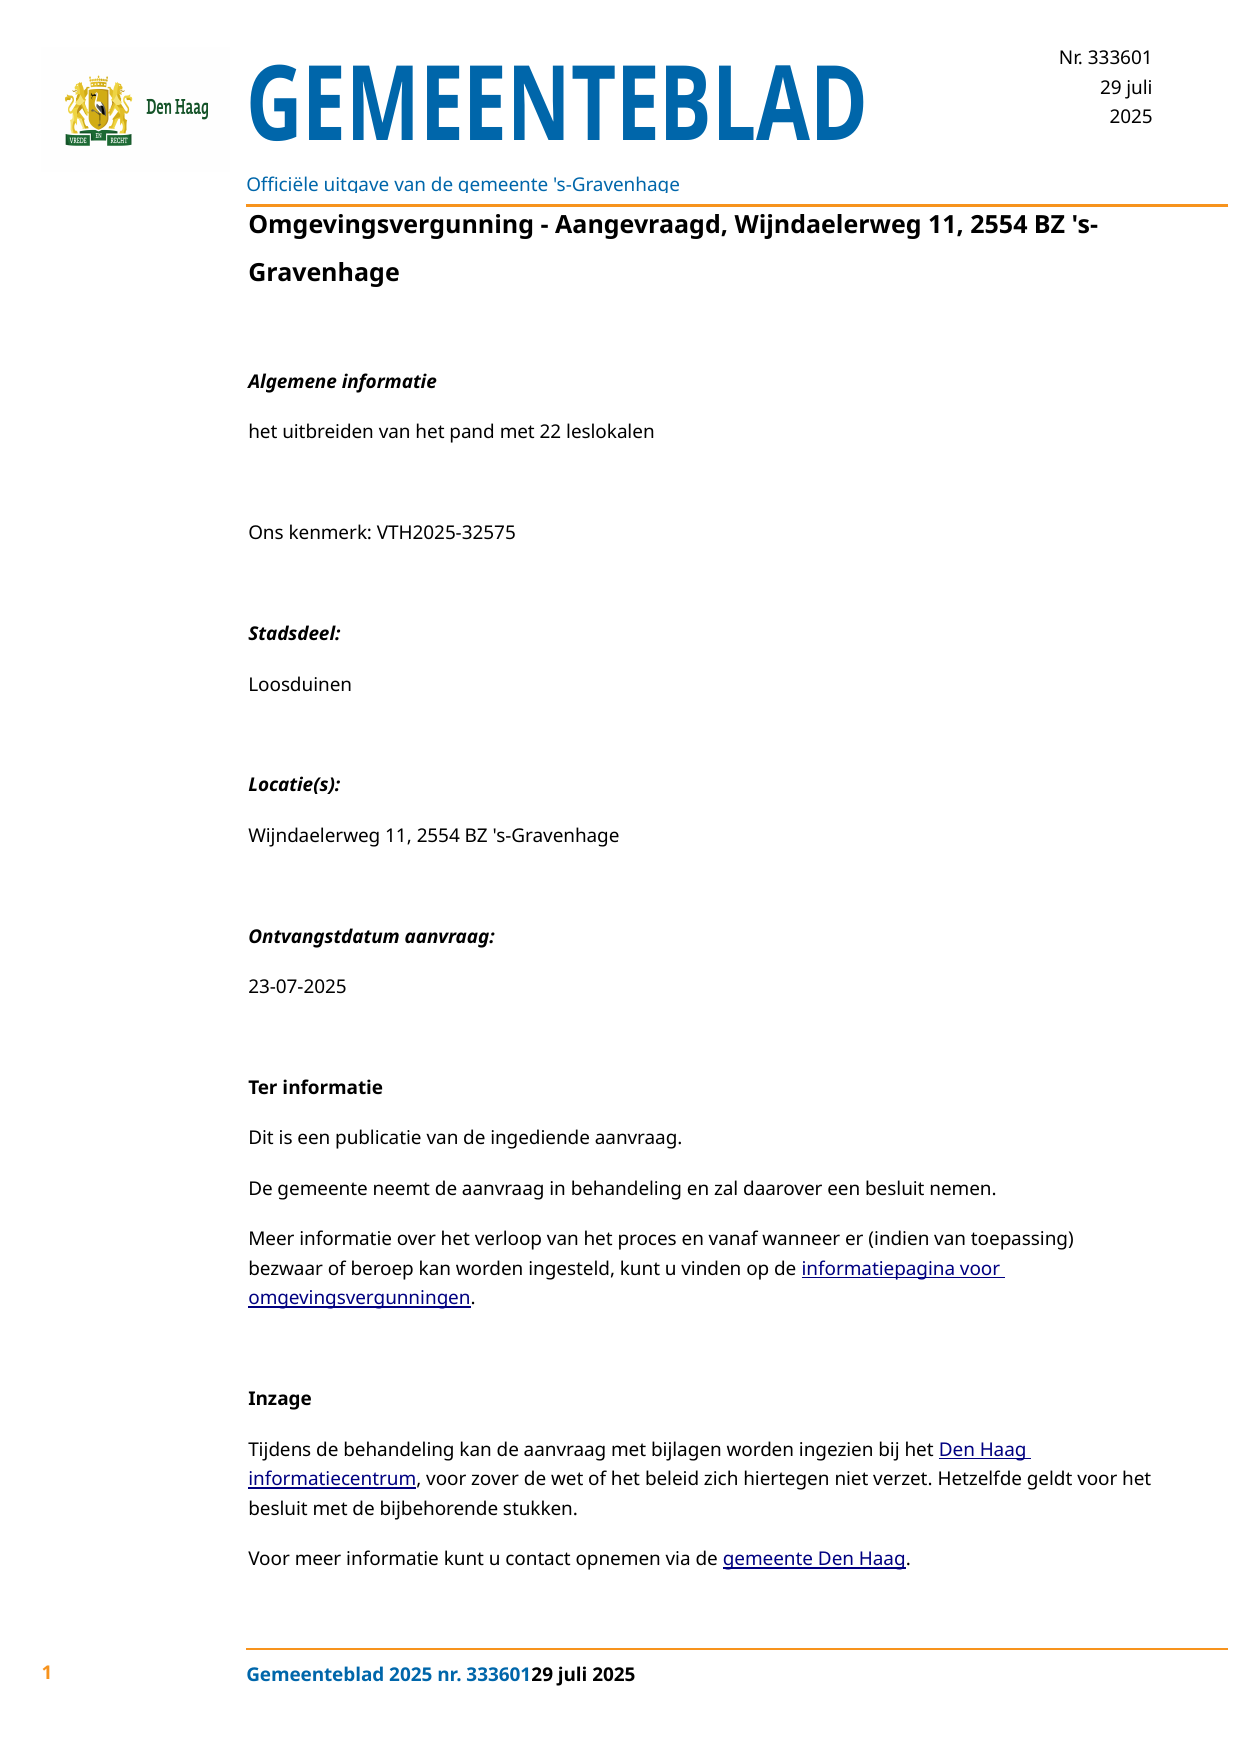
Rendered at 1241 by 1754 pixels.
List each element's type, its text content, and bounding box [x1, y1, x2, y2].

text Ter informatie [248, 1074, 1152, 1100]
text Ons kenmerk: VTH2025-32575 [248, 519, 1152, 545]
picture [41, 47, 231, 172]
text Locatie(s): [248, 772, 1152, 797]
text Stadsdeel: [248, 620, 1152, 646]
text Dit is een publicatie van de ingediende aanvraag. [248, 1124, 1152, 1150]
text 23-07-2025 [248, 973, 1152, 999]
text Wijndaelerweg 11, 2554 BZ 's-Gravenhage [248, 822, 1152, 848]
text Omgevingsvergunning - Aangevraagd, Wijndaelerweg 11, 2554 BZ 's-Gravenhage [248, 207, 1152, 288]
text De gemeente neemt de aanvraag in behandeling en zal daarover een besluit nemen. [248, 1175, 1152, 1201]
text Ontvangstdatum aanvraag: [248, 923, 1152, 949]
text het uitbreiden van het pand met 22 leslokalen [248, 419, 1152, 444]
text Inzage [248, 1385, 1152, 1411]
text Loosduinen [248, 671, 1152, 697]
text Voor meer informatie kunt u contact opnemen via de gemeente Den Haag. [248, 1545, 1152, 1571]
text Meer informatie over het verloop van het proces en vanaf wanneer er (indien van toepassing) bezwaar of beroep kan worden ingesteld, kunt u vinden op de informatiepagina voor omgevingsvergunningen. [248, 1225, 1152, 1310]
text Tijdens de behandeling kan de aanvraag met bijlagen worden ingezien bij het Den Haag informatiecentrum, voor zover de wet of het beleid zich hiertegen niet verzet. Hetzelfde geldt voor het besluit met de bijbehorende stukken. [248, 1436, 1152, 1521]
text Algemene informatie [248, 368, 1152, 394]
